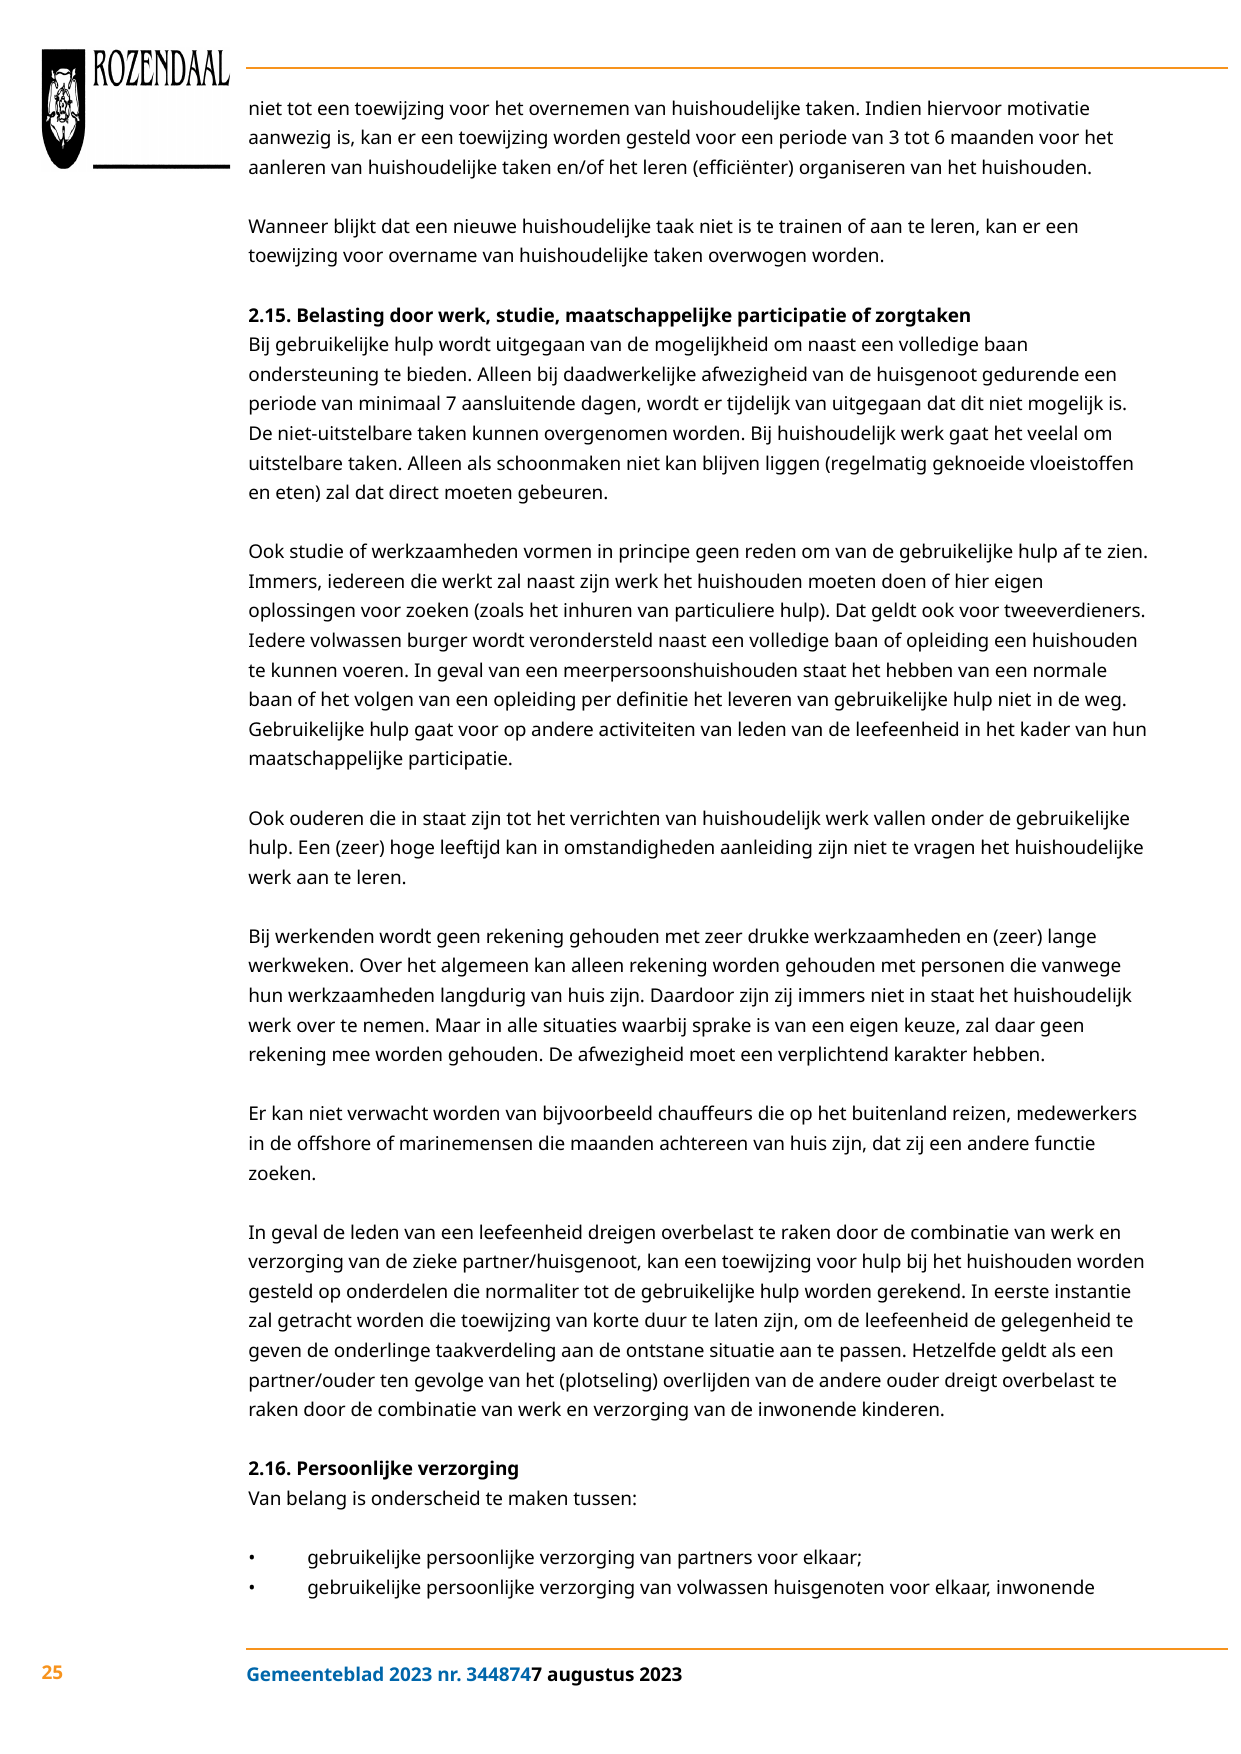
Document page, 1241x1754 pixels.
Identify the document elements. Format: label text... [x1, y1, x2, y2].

text niet tot een toewijzing voor het overnemen van huishoudelijke taken. Indien hiervoor motivatie aanwezig is, kan er een toewijzing worden gesteld voor een periode van 3 tot 6 maanden voor het aanleren van huishoudelijke taken en/of het leren (efficiënter) organiseren van het huishouden. [248, 95, 1152, 180]
list gebruikelijke persoonlijke verzorging van volwassen huisgenoten voor elkaar, inwonende [248, 1574, 1152, 1600]
text Er kan niet verwacht worden van bijvoorbeeld chauffeurs die op het buitenland reizen, medewerkers in de offshore of marinemensen die maanden achtereen van huis zijn, dat zij een andere functie zoeken. [248, 1101, 1152, 1186]
text In geval de leden van een leefeenheid dreigen overbelast te raken door de combinatie van werk en verzorging van de zieke partner/huisgenoot, kan een toewijzing voor hulp bij het huishouden worden gesteld op onderdelen die normaliter tot de gebruikelijke hulp worden gerekend. In eerste instantie zal getracht worden die toewijzing van korte duur te laten zijn, om de leefeenheid de gelegenheid te geven de onderlinge taakverdeling aan de ontstane situatie aan te passen. Hetzelfde geldt als een partner/ouder ten gevolge van het (plotseling) overlijden van de andere ouder dreigt overbelast te raken door de combinatie van werk en verzorging van de inwonende kinderen. [248, 1219, 1152, 1422]
picture [41, 47, 231, 172]
text Wanneer blijkt dat een nieuwe huishoudelijke taak niet is te trainen of aan te leren, kan er een toewijzing voor overname van huishoudelijke taken overwogen worden. [248, 213, 1152, 268]
text Ook studie of werkzaamheden vormen in principe geen reden om van de gebruikelijke hulp af te zien. Immers, iedereen die werkt zal naast zijn werk het huishouden moeten doen of hier eigen oplossingen voor zoeken (zoals het inhuren van particuliere hulp). Dat geldt ook voor tweeverdieners. Iedere volwassen burger wordt verondersteld naast een volledige baan of opleiding een huishouden te kunnen voeren. In geval van een meerpersoonshuishouden staat het hebben van een normale baan of het volgen van een opleiding per definitie het leveren van gebruikelijke hulp niet in de weg. Gebruikelijke hulp gaat voor op andere activiteiten van leden van de leefeenheid in het kader van hun maatschappelijke participatie. [248, 538, 1152, 771]
list gebruikelijke persoonlijke verzorging van partners voor elkaar; [248, 1544, 1152, 1570]
text Ook ouderen die in staat zijn tot het verrichten van huishoudelijk werk vallen onder de gebruikelijke hulp. Een (zeer) hoge leeftijd kan in omstandigheden aanleiding zijn niet te vragen het huishoudelijke werk aan te leren. [248, 805, 1152, 890]
text 2.15. Belasting door werk, studie, maatschappelijke participatie of zorgtaken [248, 302, 1152, 328]
text Bij werkenden wordt geen rekening gehouden met zeer drukke werkzaamheden en (zeer) lange werkweken. Over het algemeen kan alleen rekening worden gehouden met personen die vanwege hun werkzaamheden langdurig van huis zijn. Daardoor zijn zij immers niet in staat het huishoudelijk werk over te nemen. Maar in alle situaties waarbij sprake is van een eigen keuze, zal daar geen rekening mee worden gehouden. De afwezigheid moet een verplichtend karakter hebben. [248, 923, 1152, 1067]
text 2.16. Persoonlijke verzorging [248, 1456, 1152, 1481]
text Van belang is onderscheid te maken tussen: [248, 1485, 1152, 1511]
text Bij gebruikelijke hulp wordt uitgegaan van de mogelijkheid om naast een volledige baan ondersteuning te bieden. Alleen bij daadwerkelijke afwezigheid van de huisgenoot gedurende een periode van minimaal 7 aansluitende dagen, wordt er tijdelijk van uitgegaan dat dit niet mogelijk is. De niet-uitstelbare taken kunnen overgenomen worden. Bij huishoudelijk werk gaat het veelal om uitstelbare taken. Alleen als schoonmaken niet kan blijven liggen (regelmatig geknoeide vloeistoffen en eten) zal dat direct moeten gebeuren. [248, 331, 1152, 505]
